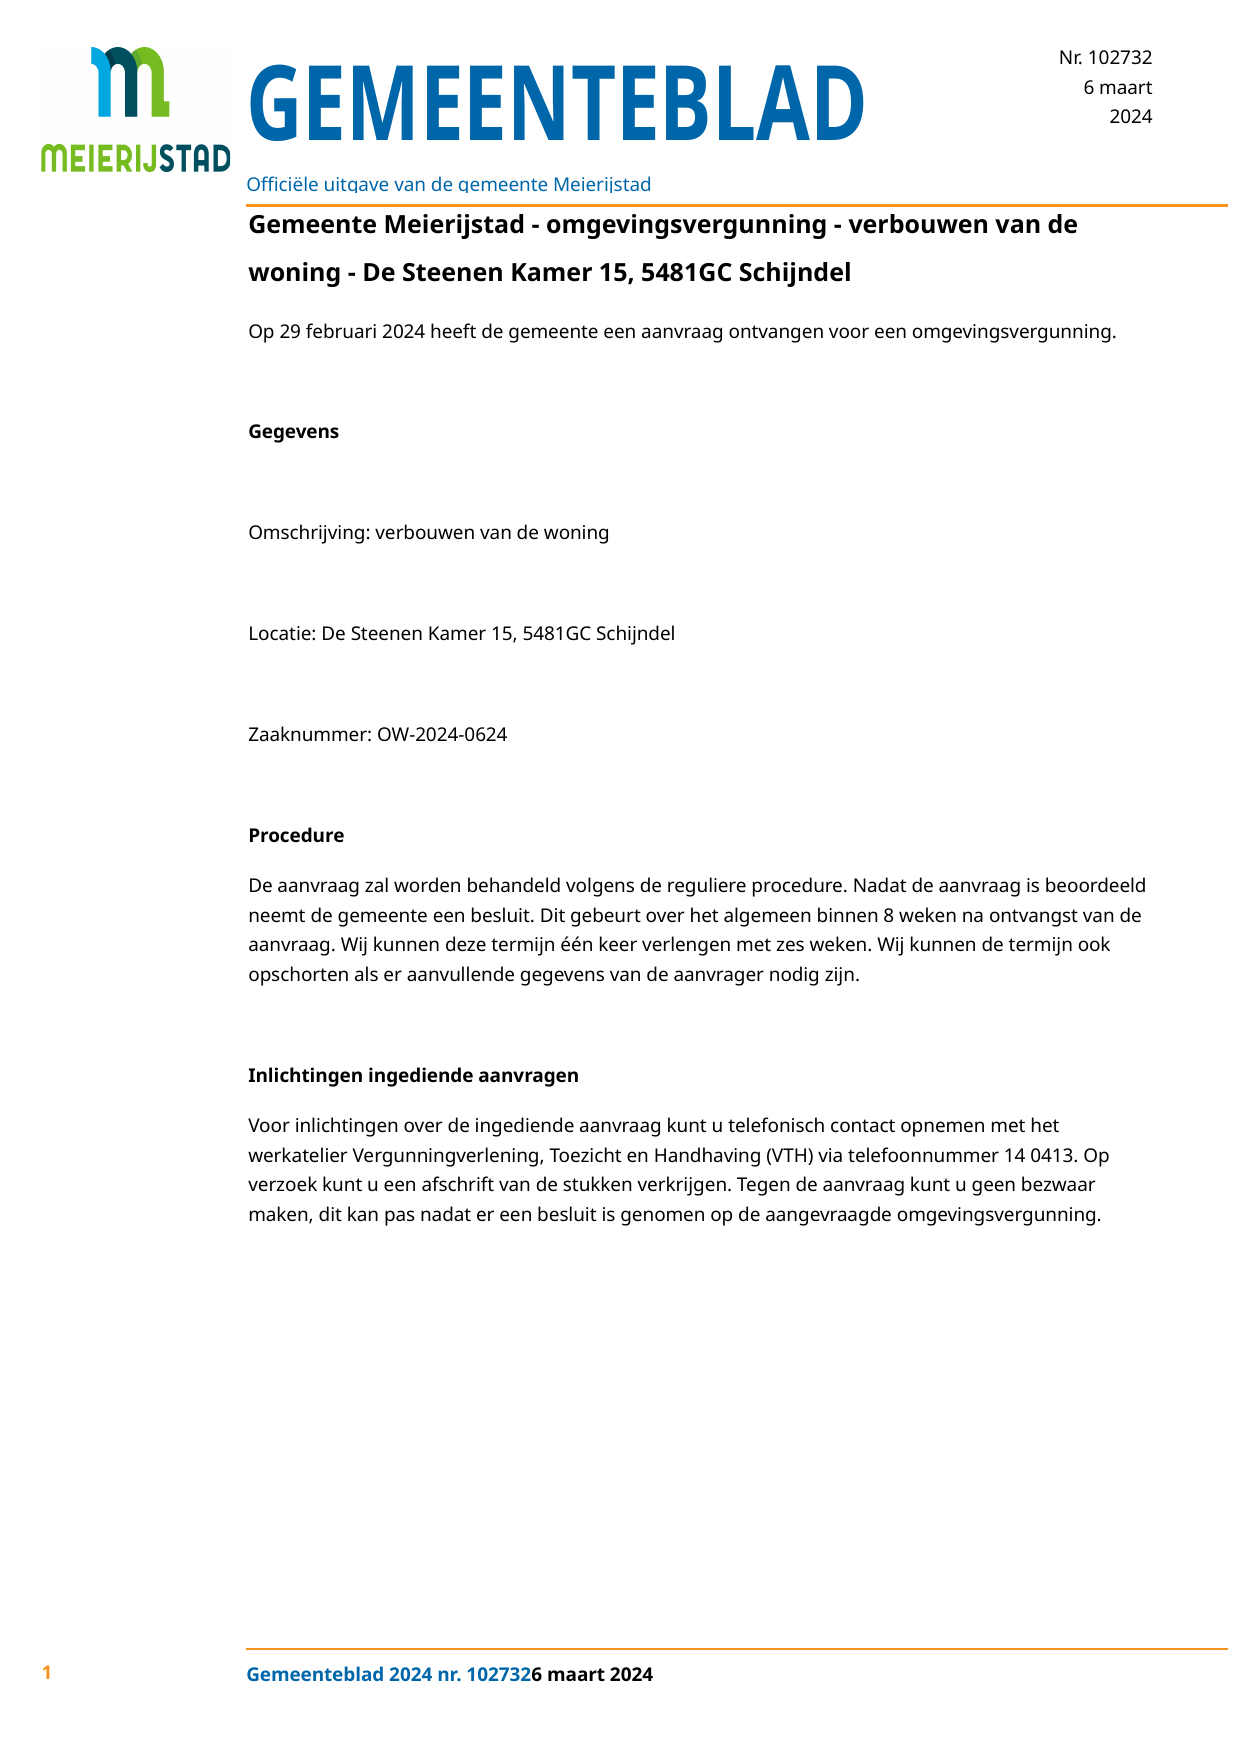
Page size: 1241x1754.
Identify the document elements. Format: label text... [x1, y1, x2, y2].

text Omschrijving: verbouwen van de woning [248, 519, 1152, 545]
text Zaaknummer: OW-2024-0624 [248, 721, 1152, 747]
text Op 29 februari 2024 heeft de gemeente een aanvraag ontvangen voor een omgevingsvergunning. [248, 318, 1152, 344]
text Locatie: De Steenen Kamer 15, 5481GC Schijndel [248, 620, 1152, 646]
text Gegevens [248, 419, 1152, 444]
text Inlichtingen ingediende aanvragen [248, 1062, 1152, 1088]
picture [41, 47, 231, 172]
text Gemeente Meierijstad - omgevingsvergunning - verbouwen van de woning - De Steenen Kamer 15, 5481GC Schijndel [248, 207, 1152, 288]
text Voor inlichtingen over de ingediende aanvraag kunt u telefonisch contact opnemen met het werkatelier Vergunningverlening, Toezicht en Handhaving (VTH) via telefoonnummer 14 0413. Op verzoek kunt u een afschrift van de stukken verkrijgen. Tegen de aanvraag kunt u geen bezwaar maken, dit kan pas nadat er een besluit is genomen op de aangevraagde omgevingsvergunning. [248, 1112, 1152, 1227]
text Procedure [248, 822, 1152, 848]
text De aanvraag zal worden behandeld volgens de reguliere procedure. Nadat de aanvraag is beoordeeld neemt de gemeente een besluit. Dit gebeurt over het algemeen binnen 8 weken na ontvangst van de aanvraag. Wij kunnen deze termijn één keer verlengen met zes weken. Wij kunnen de termijn ook opschorten als er aanvullende gegevens van de aanvrager nodig zijn. [248, 872, 1152, 987]
